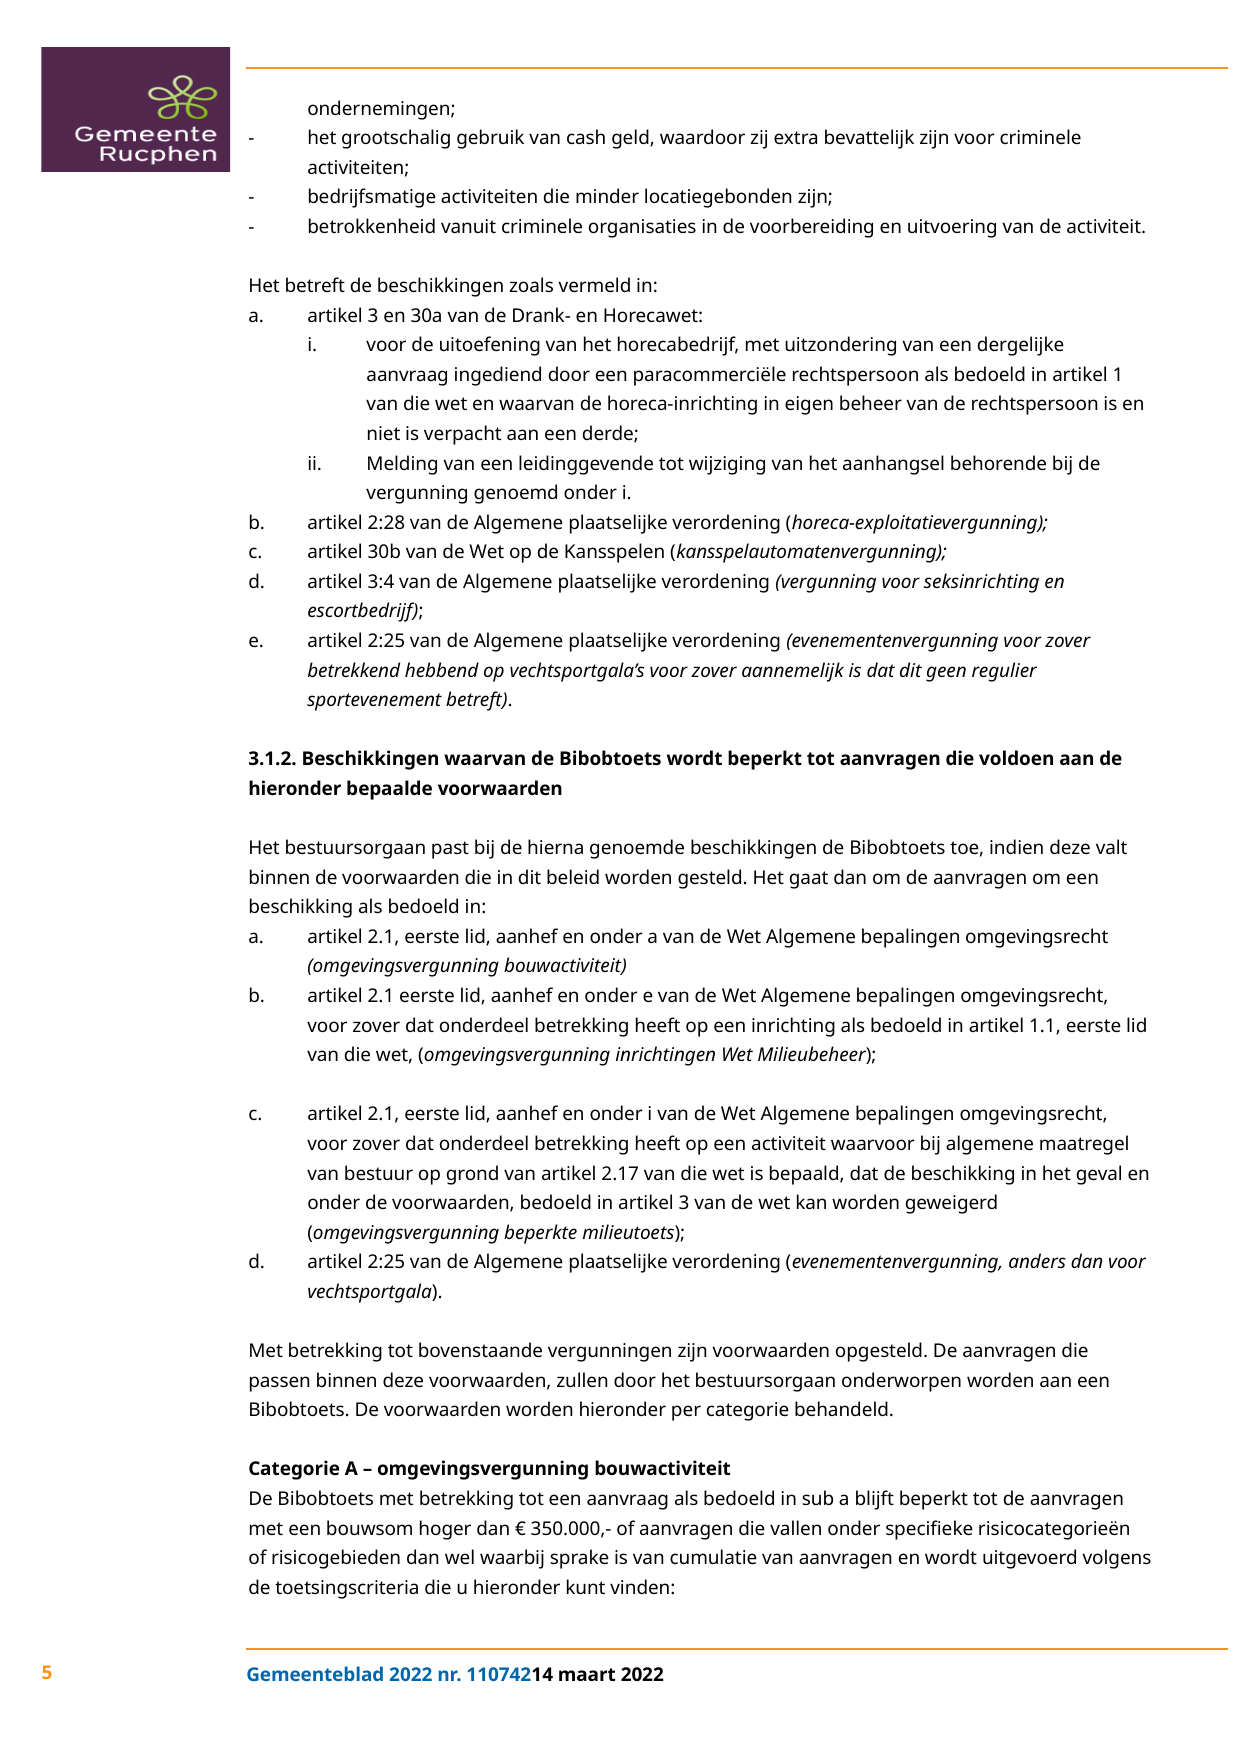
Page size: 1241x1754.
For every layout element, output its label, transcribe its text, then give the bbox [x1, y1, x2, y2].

text Categorie A – omgevingsvergunning bouwactiviteit [248, 1456, 1152, 1481]
list artikel 2.1 eerste lid, aanhef en onder e van de Wet Algemene bepalingen omgevingsrecht, voor zover dat onderdeel betrekking heeft op een inrichting als bedoeld in artikel 1.1, eerste lid van die wet, (omgevingsvergunning inrichtingen Wet Milieubeheer); [248, 982, 1152, 1067]
picture [41, 47, 231, 172]
list betrokkenheid vanuit criminele organisaties in de voorbereiding en uitvoering van de activiteit. [248, 213, 1152, 239]
list artikel 3:4 van de Algemene plaatselijke verordening (vergunning voor seksinrichting en escortbedrijf); [248, 568, 1152, 623]
list artikel 2:25 van de Algemene plaatselijke verordening (evenementenvergunning, anders dan voor vechtsportgala). [248, 1248, 1152, 1304]
list artikel 2:28 van de Algemene plaatselijke verordening (horeca-exploitatievergunning); [248, 509, 1152, 535]
list artikel 2.1, eerste lid, aanhef en onder a van de Wet Algemene bepalingen omgevingsrecht (omgevingsvergunning bouwactiviteit) [248, 923, 1152, 978]
list het grootschalig gebruik van cash geld, waardoor zij extra bevattelijk zijn voor criminele activiteiten; [248, 124, 1152, 180]
list artikel 3 en 30a van de Drank- en Horecawet: [248, 302, 1152, 328]
text Met betrekking tot bovenstaande vergunningen zijn voorwaarden opgesteld. De aanvragen die passen binnen deze voorwaarden, zullen door het bestuursorgaan onderworpen worden aan een Bibobtoets. De voorwaarden worden hieronder per categorie behandeld. [248, 1337, 1152, 1422]
list ondernemingen; [248, 95, 1152, 121]
text Het bestuursorgaan past bij de hierna genoemde beschikkingen de Bibobtoets toe, indien deze valt binnen de voorwaarden die in dit beleid worden gesteld. Het gaat dan om de aanvragen om een beschikking als bedoeld in: [248, 834, 1152, 919]
text Het betreft de beschikkingen zoals vermeld in: [248, 272, 1152, 298]
list Melding van een leidinggevende tot wijziging van het aanhangsel behorende bij de vergunning genoemd onder i. [307, 450, 1152, 505]
text 3.1.2. Beschikkingen waarvan de Bibobtoets wordt beperkt tot aanvragen die voldoen aan de hieronder bepaalde voorwaarden [248, 746, 1152, 801]
list artikel 2.1, eerste lid, aanhef en onder i van de Wet Algemene bepalingen omgevingsrecht, voor zover dat onderdeel betrekking heeft op een activiteit waarvoor bij algemene maatregel van bestuur op grond van artikel 2.17 van die wet is bepaald, dat de beschikking in het geval en onder de voorwaarden, bedoeld in artikel 3 van de wet kan worden geweigerd (omgevingsvergunning beperkte milieutoets); [248, 1101, 1152, 1245]
list bedrijfsmatige activiteiten die minder locatiegebonden zijn; [248, 183, 1152, 209]
text De Bibobtoets met betrekking tot een aanvraag als bedoeld in sub a blijft beperkt tot de aanvragen met een bouwsom hoger dan € 350.000,- of aanvragen die vallen onder specifieke risicocategorieën of risicogebieden dan wel waarbij sprake is van cumulatie van aanvragen en wordt uitgevoerd volgens de toetsingscriteria die u hieronder kunt vinden: [248, 1485, 1152, 1600]
list artikel 30b van de Wet op de Kansspelen (kansspelautomatenvergunning); [248, 538, 1152, 564]
list artikel 2:25 van de Algemene plaatselijke verordening (evenementenvergunning voor zover betrekkend hebbend op vechtsportgala’s voor zover aannemelijk is dat dit geen regulier sportevenement betreft). [248, 627, 1152, 712]
list voor de uitoefening van het horecabedrijf, met uitzondering van een dergelijke aanvraag ingediend door een paracommerciële rechtspersoon als bedoeld in artikel 1 van die wet en waarvan de horeca-inrichting in eigen beheer van de rechtspersoon is en niet is verpacht aan een derde; [307, 331, 1152, 446]
